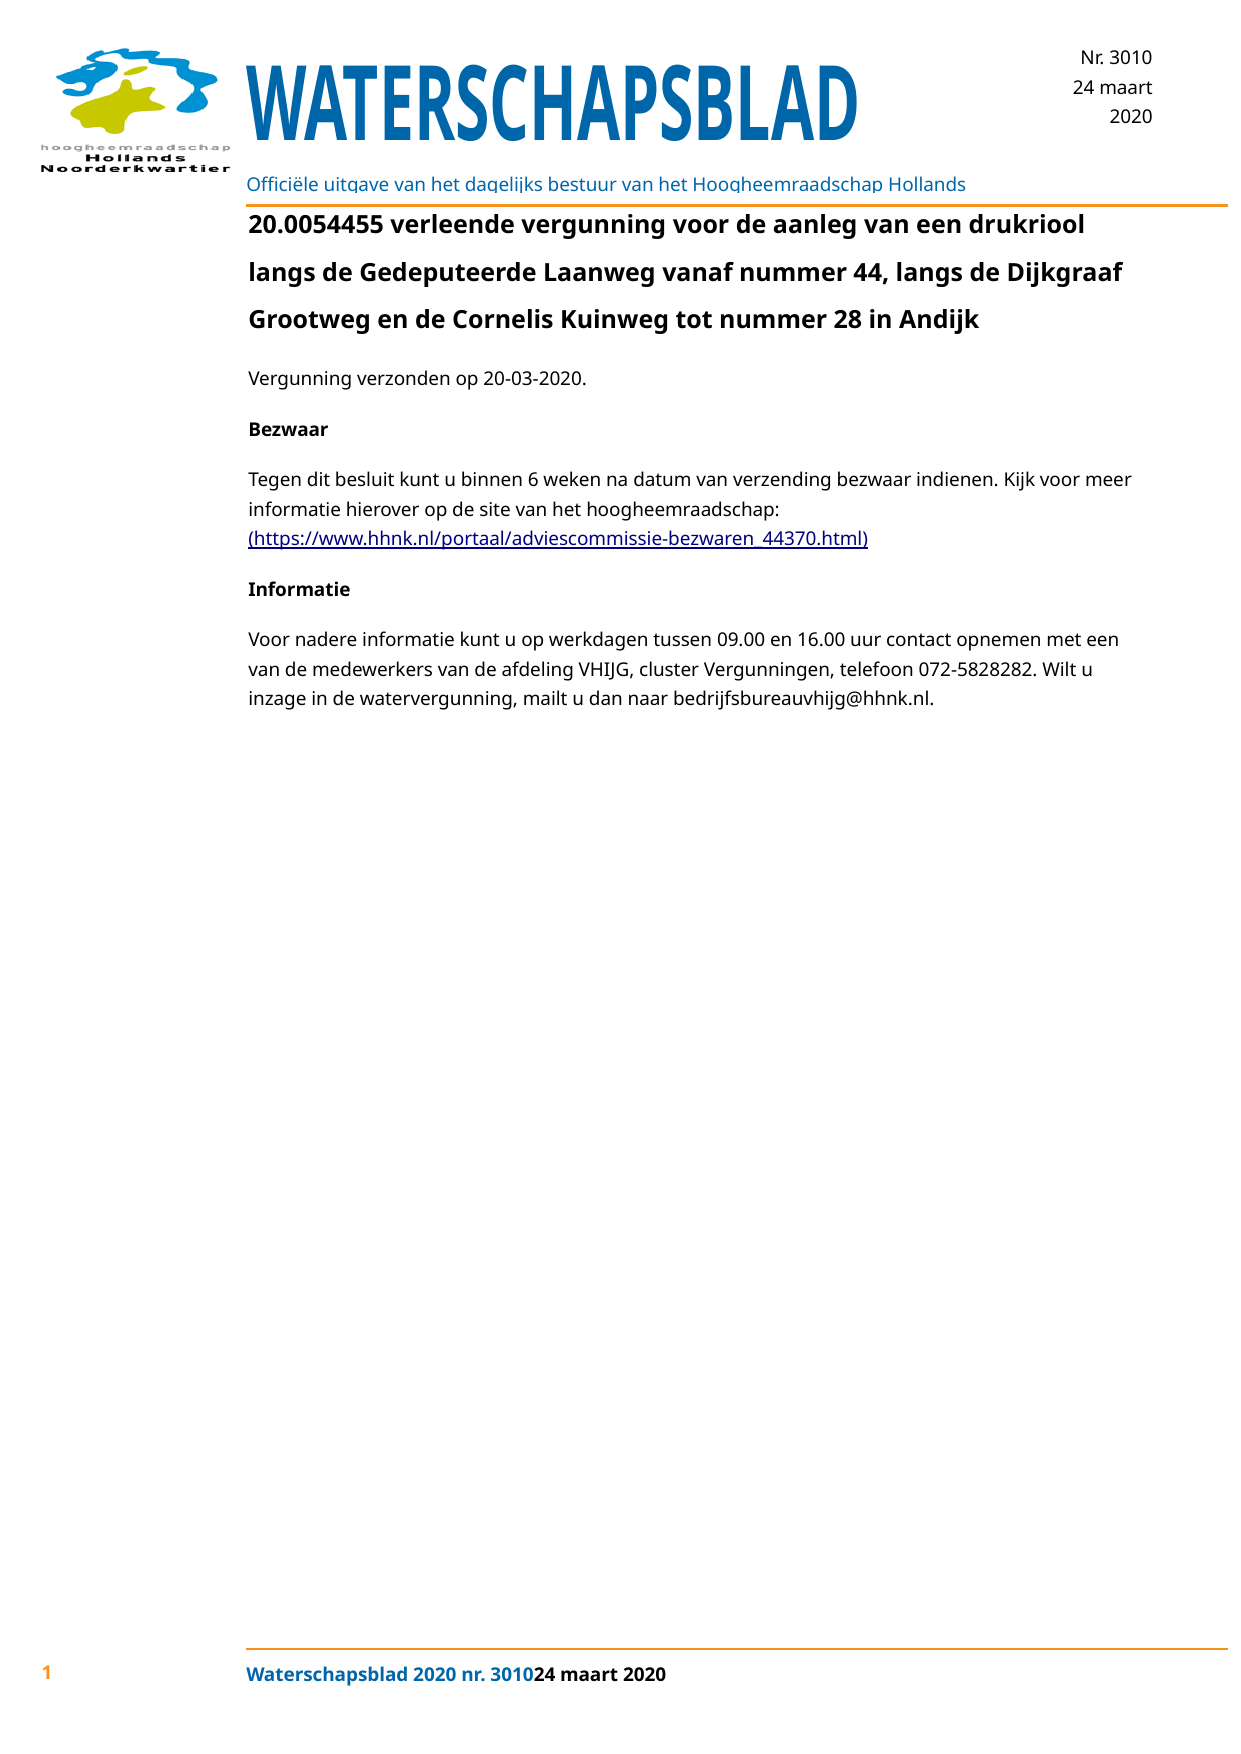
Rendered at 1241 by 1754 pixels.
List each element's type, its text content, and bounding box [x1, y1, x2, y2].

text 20.0054455 verleende vergunning voor de aanleg van een drukriool langs de Gedeputeerde Laanweg vanaf nummer 44, langs de Dijkgraaf Grootweg en de Cornelis Kuinweg tot nummer 28 in Andijk [248, 207, 1152, 336]
text Tegen dit besluit kunt u binnen 6 weken na datum van verzending bezwaar indienen. Kijk voor meer informatie hierover op de site van het hoogheemraadschap: (https://www.hhnk.nl/portaal/adviescommissie-bezwaren_44370.html) [248, 466, 1152, 551]
text Vergunning verzonden op 20-03-2020. [248, 366, 1152, 391]
text Bezwaar [248, 416, 1152, 442]
text Voor nadere informatie kunt u op werkdagen tussen 09.00 en 16.00 uur contact opnemen met een van de medewerkers van de afdeling VHIJG, cluster Vergunningen, telefoon 072-5828282. Wilt u inzage in de watervergunning, mailt u dan naar bedrijfsbureauvhijg@hhnk.nl. [248, 626, 1152, 711]
text Informatie [248, 576, 1152, 602]
picture [41, 47, 231, 172]
